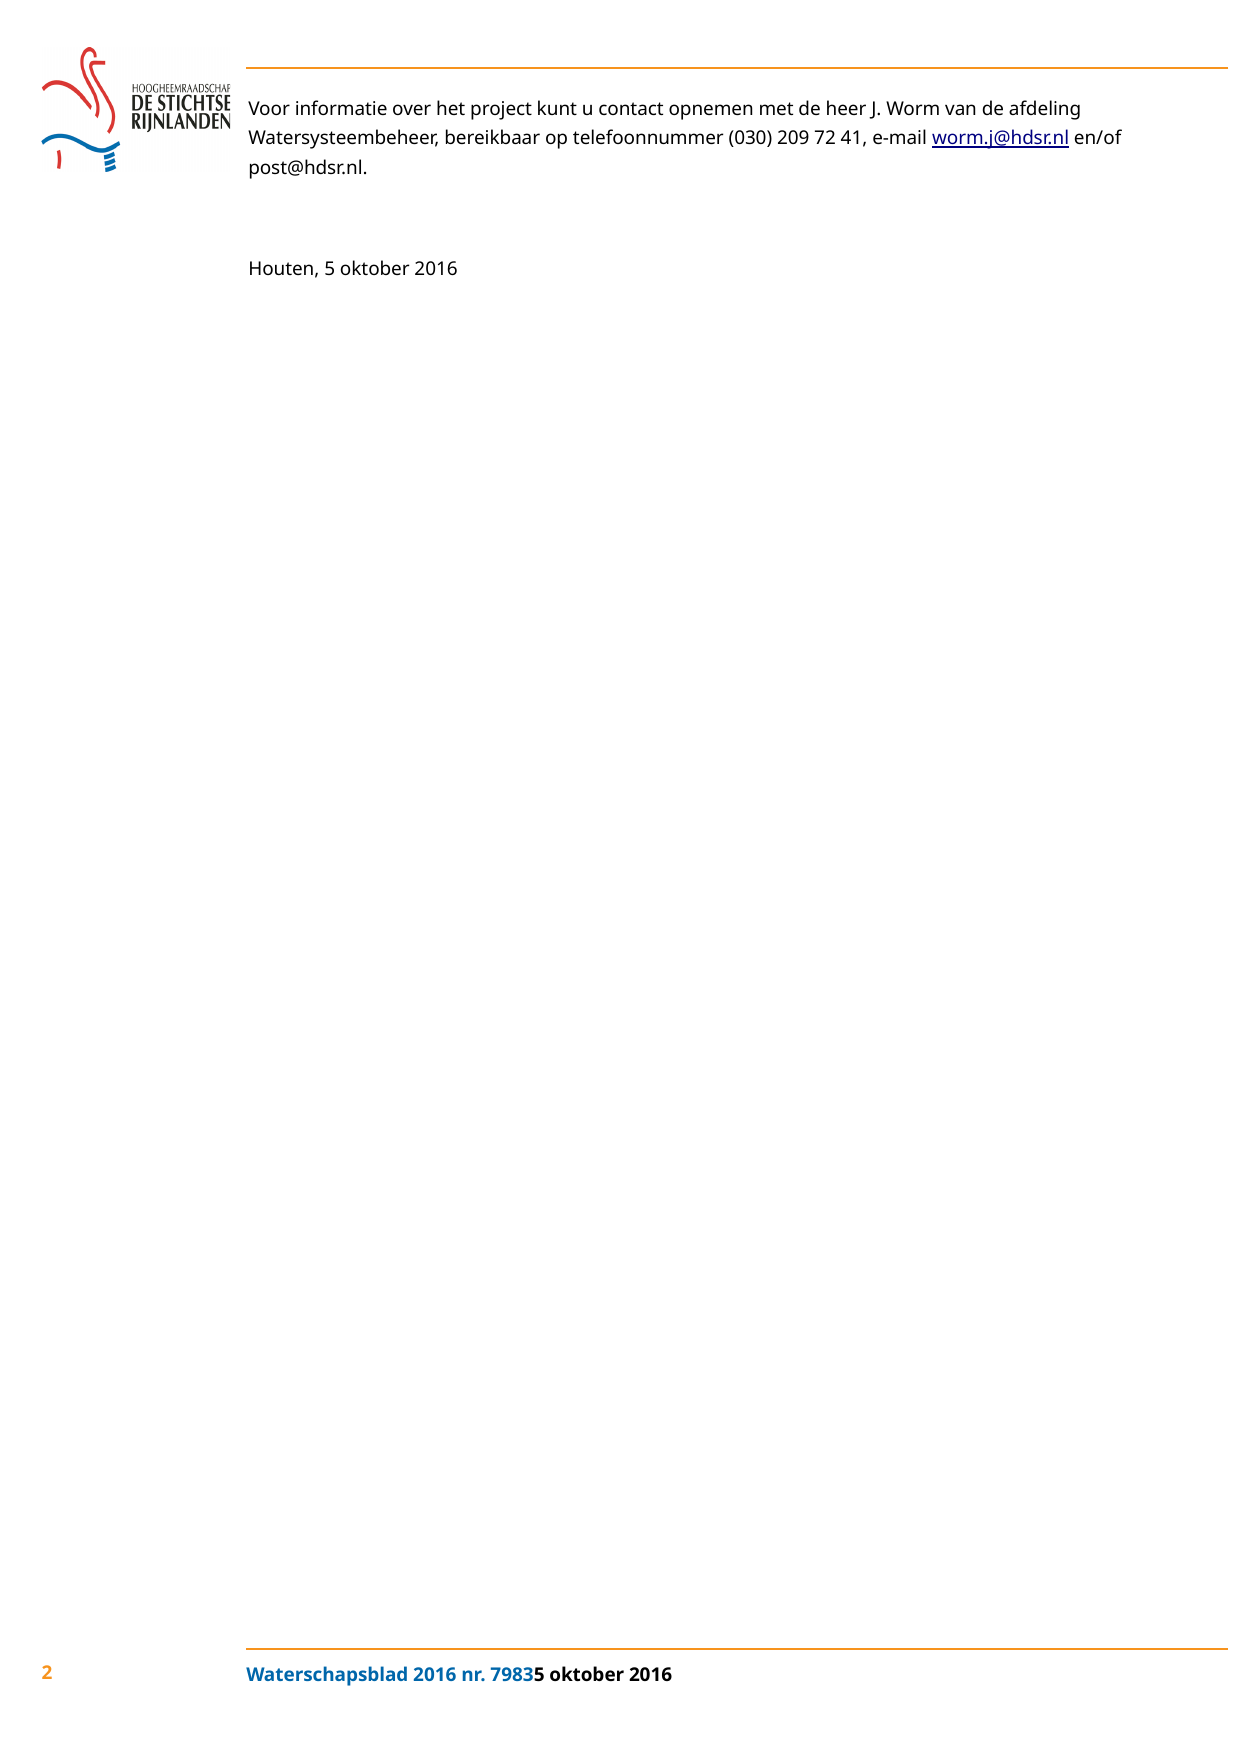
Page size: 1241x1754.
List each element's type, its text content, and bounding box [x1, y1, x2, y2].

text Voor informatie over het project kunt u contact opnemen met de heer J. Worm van de afdeling Watersysteembeheer, bereikbaar op telefoonnummer (030) 209 72 41, e-mail worm.j@hdsr.nl en/of post@hdsr.nl. [248, 95, 1152, 180]
picture [41, 47, 231, 172]
text Houten, 5 oktober 2016 [248, 255, 1152, 281]
